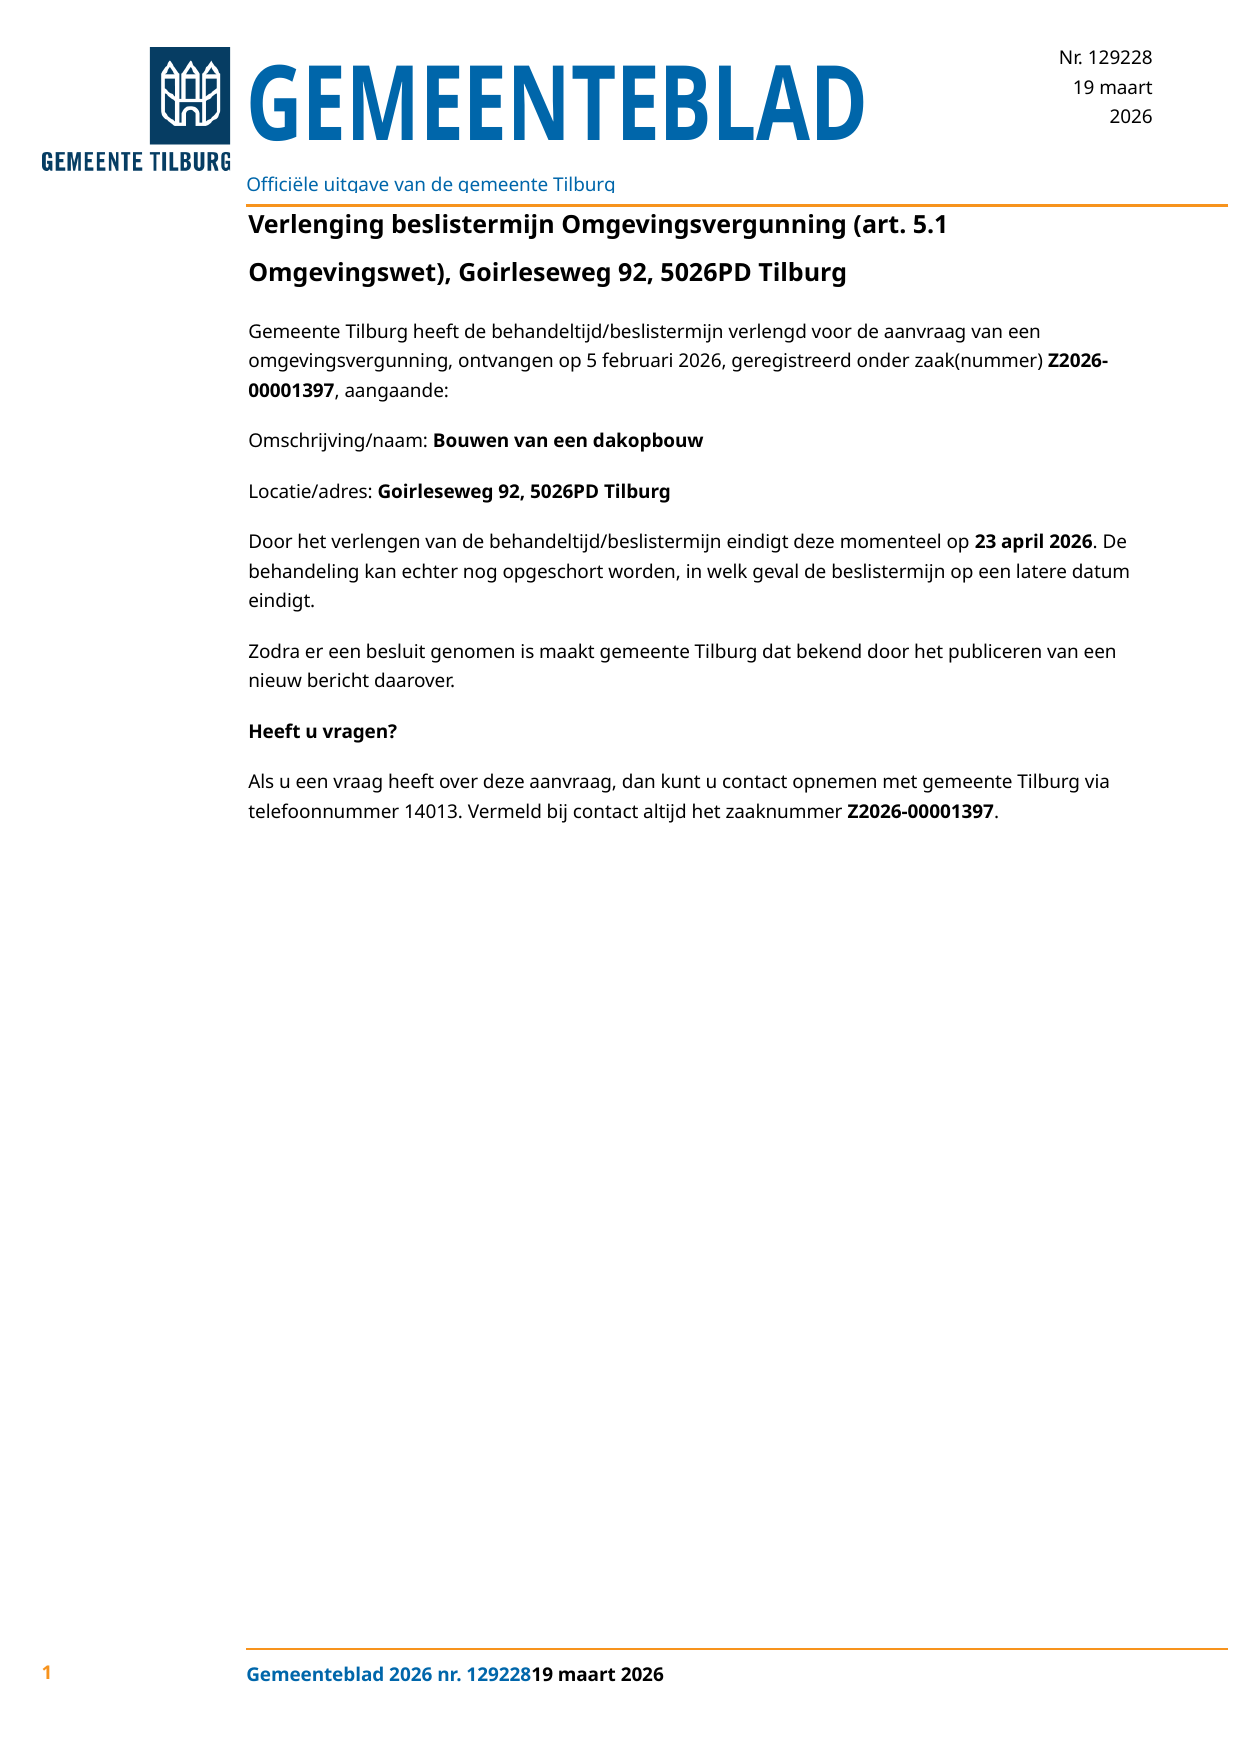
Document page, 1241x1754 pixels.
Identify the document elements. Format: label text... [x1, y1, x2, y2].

text Heeft u vragen? [248, 718, 1152, 744]
text Door het verlengen van de behandeltijd/beslistermijn eindigt deze momenteel op 23 april 2026. De behandeling kan echter nog opgeschort worden, in welk geval de beslistermijn op een latere datum eindigt. [248, 528, 1152, 613]
text Omschrijving/naam: Bouwen van een dakopbouw [248, 427, 1152, 453]
text Locatie/adres: Goirleseweg 92, 5026PD Tilburg [248, 478, 1152, 504]
text Gemeente Tilburg heeft de behandeltijd/beslistermijn verlengd voor de aanvraag van een omgevingsvergunning, ontvangen op 5 februari 2026, geregistreerd onder zaak(nummer) Z2026-00001397, aangaande: [248, 318, 1152, 403]
text Als u een vraag heeft over deze aanvraag, dan kunt u contact opnemen met gemeente Tilburg via telefoonnummer 14013. Vermeld bij contact altijd het zaaknummer Z2026-00001397. [248, 768, 1152, 824]
text Zodra er een besluit genomen is maakt gemeente Tilburg dat bekend door het publiceren van een nieuw bericht daarover. [248, 638, 1152, 693]
picture [41, 47, 231, 172]
text Verlenging beslistermijn Omgevingsvergunning (art. 5.1 Omgevingswet), Goirleseweg 92, 5026PD Tilburg [248, 207, 1152, 288]
